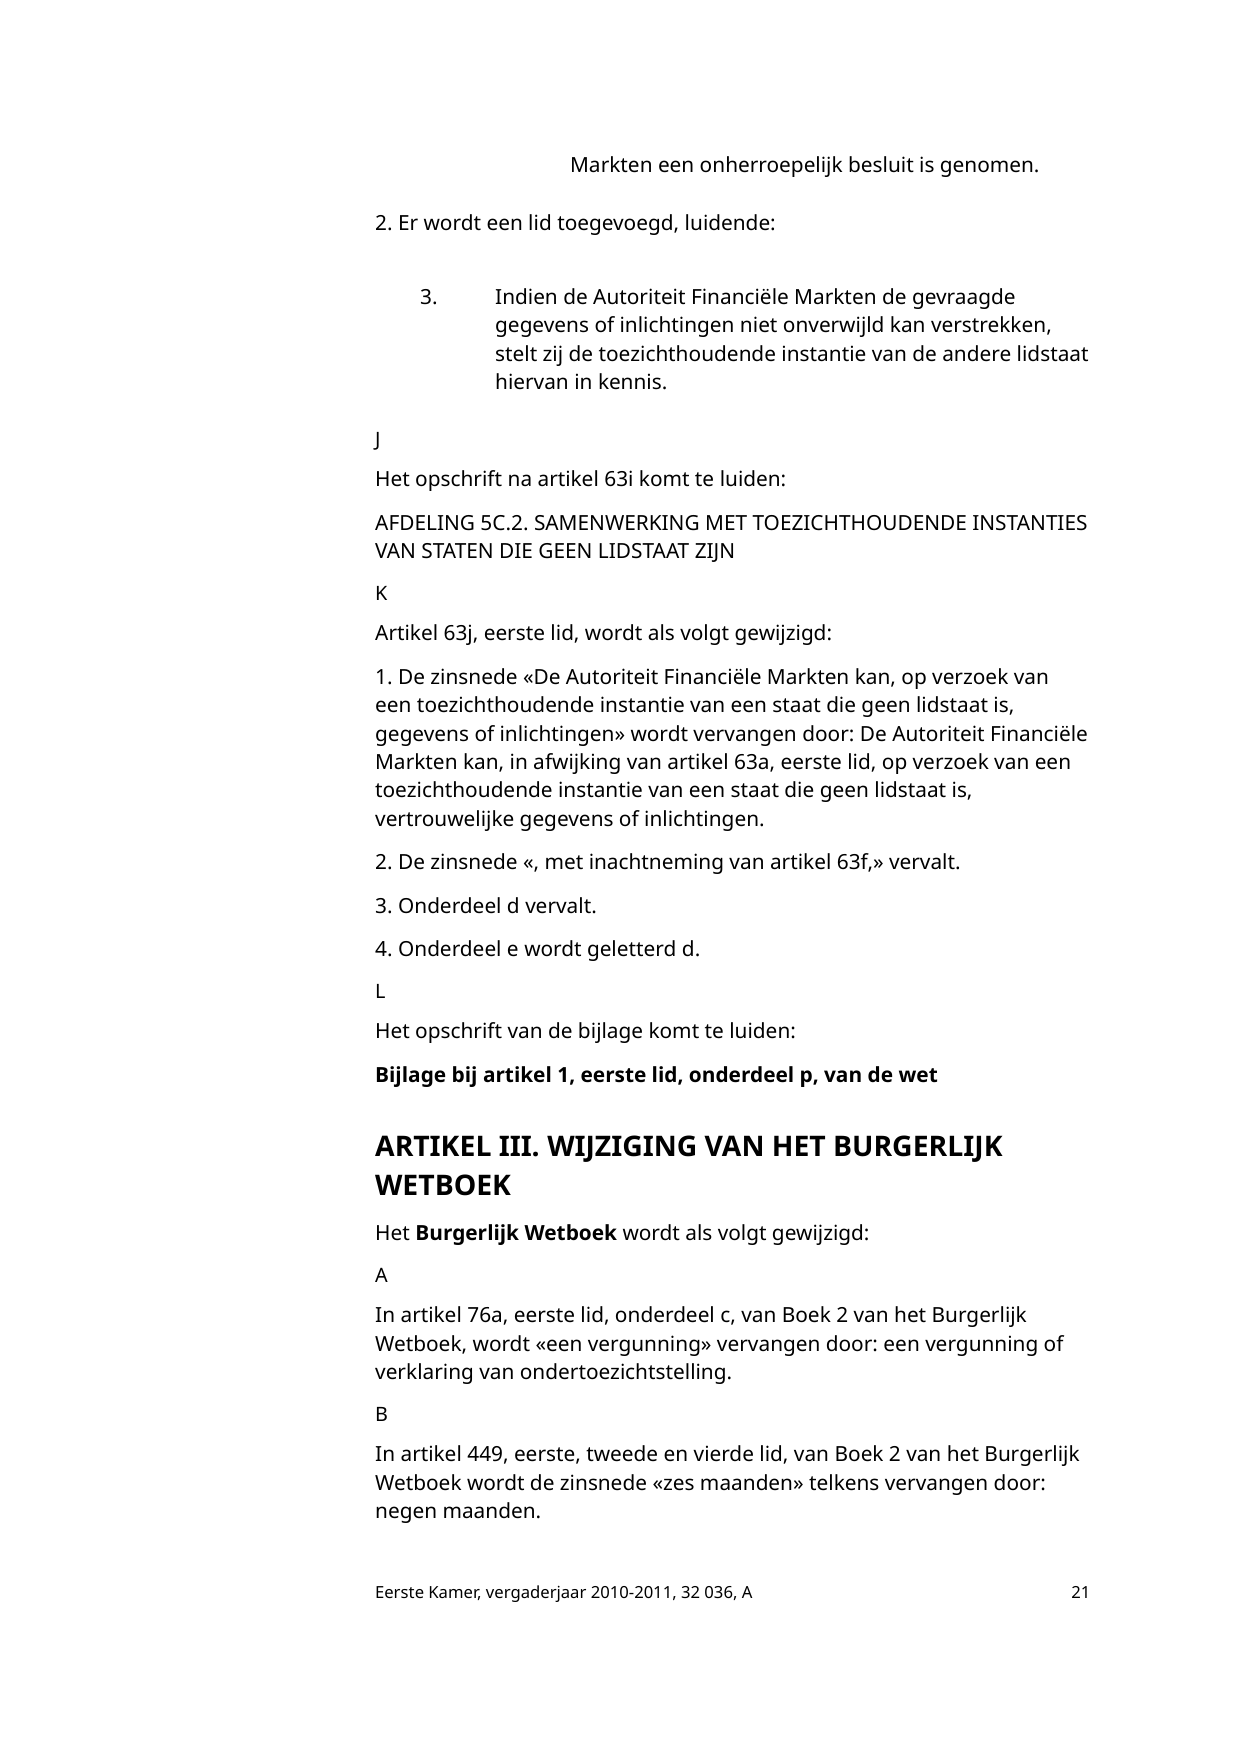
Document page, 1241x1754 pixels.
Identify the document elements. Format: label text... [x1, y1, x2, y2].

text AFDELING 5C.2. SAMENWERKING MET TOEZICHTHOUDENDE INSTANTIES VAN STATEN DIE GEEN LIDSTAAT ZIJN [375, 508, 1090, 565]
text Het opschrift van de bijlage komt te luiden: [375, 1017, 1090, 1045]
text A [375, 1262, 1090, 1289]
text J [375, 426, 1090, 453]
text K [375, 580, 1090, 607]
text Bijlage bij artikel 1, eerste lid, onderdeel p, van de wet [375, 1060, 1090, 1088]
text 3. Onderdeel d vervalt. [375, 891, 1090, 919]
text L [375, 978, 1090, 1005]
list Markten een onherroepelijk besluit is genomen. [495, 150, 1090, 178]
text In artikel 76a, eerste lid, onderdeel c, van Boek 2 van het Burgerlijk Wetboek, wordt «een vergunning» vervangen door: een vergunning of verklaring van ondertoezichtstelling. [375, 1300, 1090, 1386]
text 2. De zinsnede «, met inachtneming van artikel 63f,» vervalt. [375, 847, 1090, 876]
text 4. Onderdeel e wordt geletterd d. [375, 934, 1090, 963]
text In artikel 449, eerste, tweede en vierde lid, van Boek 2 van het Burgerlijk Wetboek wordt de zinsnede «zes maanden» telkens vervangen door: negen maanden. [375, 1439, 1090, 1525]
text Artikel 63j, eerste lid, wordt als volgt gewijzigd: [375, 618, 1090, 647]
text Het opschrift na artikel 63i komt te luiden: [375, 464, 1090, 493]
text Het Burgerlijk Wetboek wordt als volgt gewijzigd: [375, 1218, 1090, 1247]
subtitle ARTIKEL III. WIJZIGING VAN HET BURGERLIJK WETBOEK [375, 1126, 1090, 1203]
list Indien de Autoriteit Financiële Markten de gevraagde gegevens of inlichtingen niet onverwijld kan verstrekken, stelt zij de toezichthoudende instantie van de andere lidstaat hiervan in kennis. [420, 282, 1090, 396]
text 1. De zinsnede «De Autoriteit Financiële Markten kan, op verzoek van een toezichthoudende instantie van een staat die geen lidstaat is, gegevens of inlichtingen» wordt vervangen door: De Autoriteit Financiële Markten kan, in afwijking van artikel 63a, eerste lid, op verzoek van een toezichthoudende instantie van een staat die geen lidstaat is, vertrouwelijke gegevens of inlichtingen. [375, 662, 1090, 832]
text B [375, 1401, 1090, 1428]
text 2. Er wordt een lid toegevoegd, luidende: [375, 208, 1090, 237]
